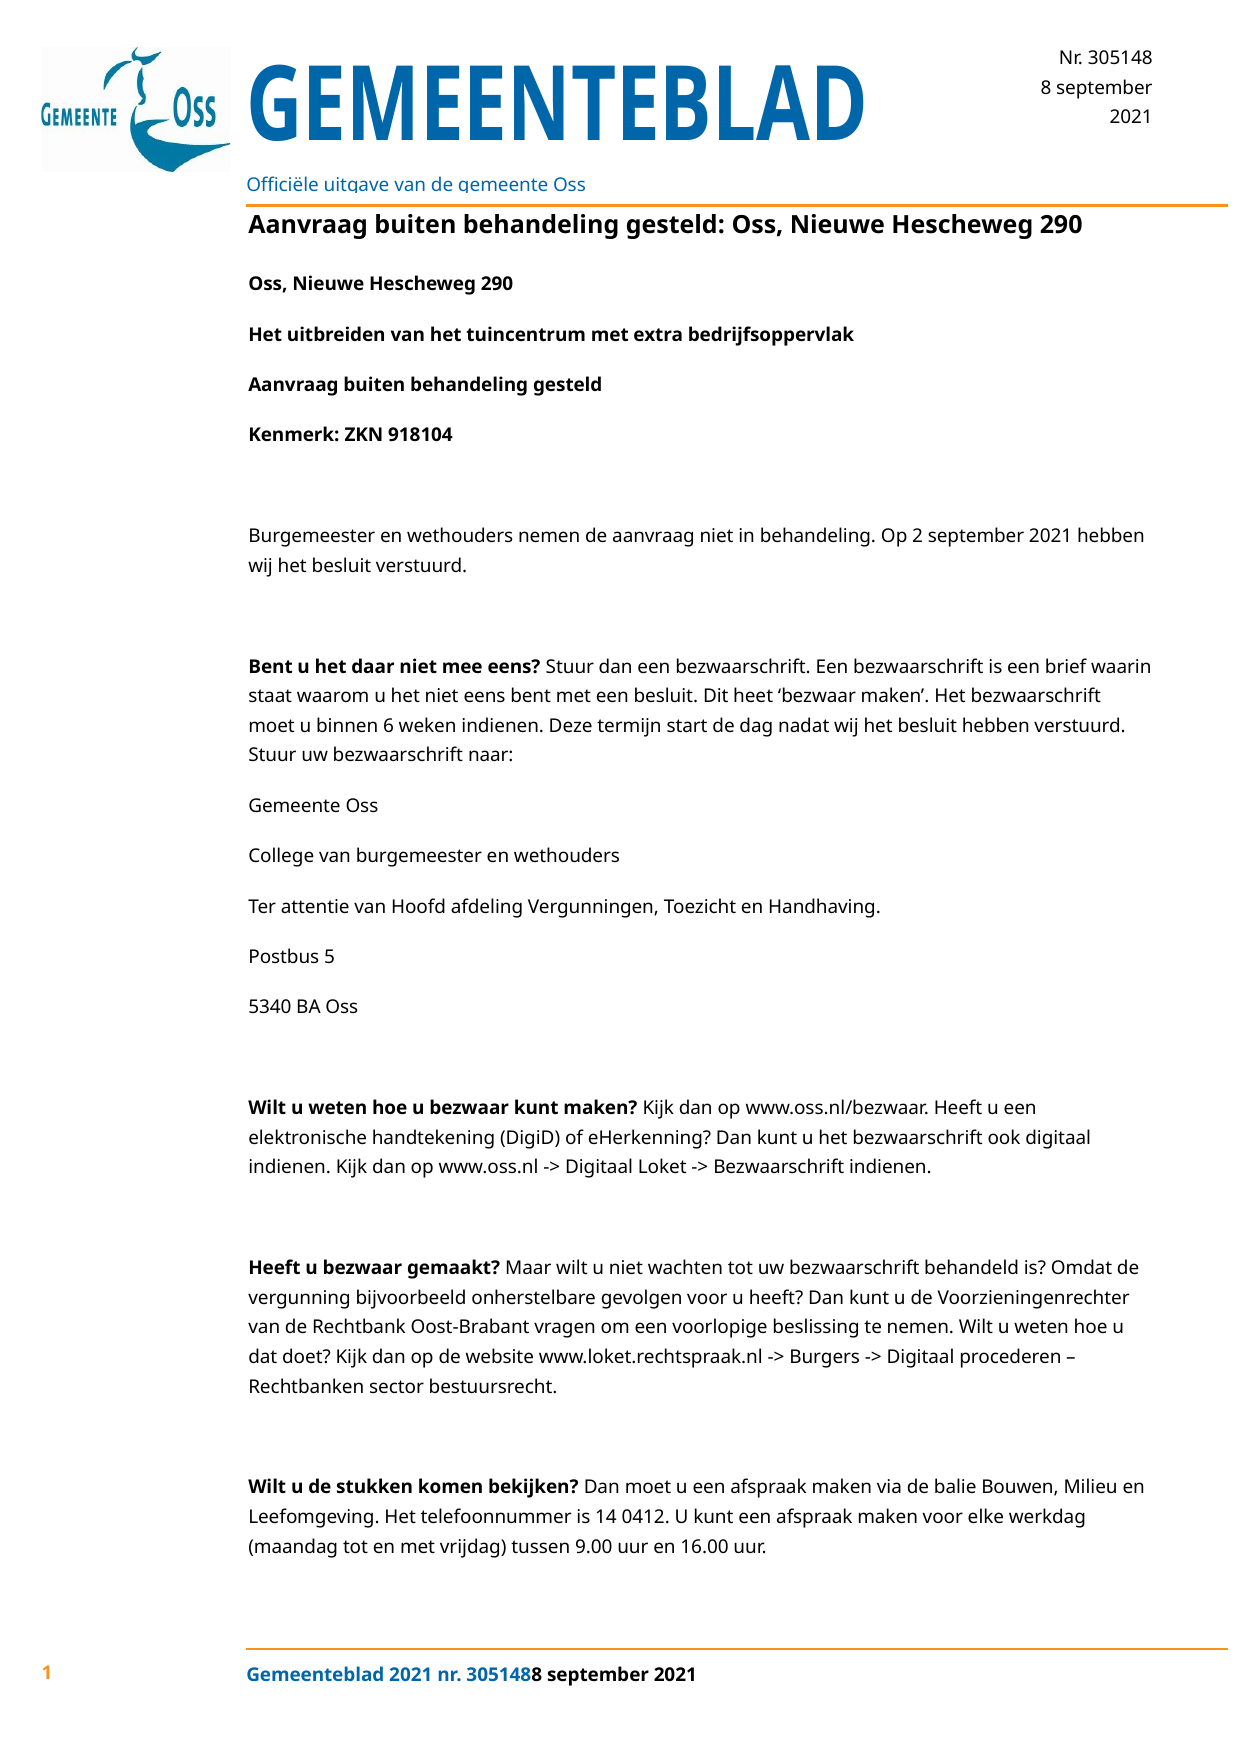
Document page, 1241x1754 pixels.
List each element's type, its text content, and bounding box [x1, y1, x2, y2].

text Kenmerk: ZKN 918104 [248, 422, 1152, 447]
text College van burgemeester en wethouders [248, 842, 1152, 868]
text 5340 BA Oss [248, 994, 1152, 1019]
text Wilt u weten hoe u bezwaar kunt maken? Kijk dan op www.oss.nl/bezwaar. Heeft u een elektronische handtekening (DigiD) of eHerkenning? Dan kunt u het bezwaarschrift ook digitaal indienen. Kijk dan op www.oss.nl -> Digitaal Loket -> Bezwaarschrift indienen. [248, 1094, 1152, 1179]
text Gemeente Oss [248, 792, 1152, 818]
text Wilt u de stukken komen bekijken? Dan moet u een afspraak maken via de balie Bouwen, Milieu en Leefomgeving. Het telefoonnummer is 14 0412. U kunt een afspraak maken voor elke werkdag (maandag tot en met vrijdag) tussen 9.00 uur en 16.00 uur. [248, 1474, 1152, 1558]
text Ter attentie van Hoofd afdeling Vergunningen, Toezicht en Handhaving. [248, 893, 1152, 918]
text Burgemeester en wethouders nemen de aanvraag niet in behandeling. Op 2 september 2021 hebben wij het besluit verstuurd. [248, 522, 1152, 578]
text Postbus 5 [248, 943, 1152, 969]
text Het uitbreiden van het tuincentrum met extra bedrijfsoppervlak [248, 321, 1152, 346]
text Aanvraag buiten behandeling gesteld: Oss, Nieuwe Hescheweg 290 [248, 207, 1152, 241]
picture [41, 47, 231, 172]
text Aanvraag buiten behandeling gesteld [248, 371, 1152, 397]
text Heeft u bezwaar gemaakt? Maar wilt u niet wachten tot uw bezwaarschrift behandeld is? Omdat de vergunning bijvoorbeeld onherstelbare gevolgen voor u heeft? Dan kunt u de Voorzieningenrechter van de Rechtbank Oost-Brabant vragen om een voorlopige beslissing te nemen. Wilt u weten hoe u dat doet? Kijk dan op de website www.loket.rechtspraak.nl -> Burgers -> Digitaal procederen – Rechtbanken sector bestuursrecht. [248, 1254, 1152, 1398]
text Bent u het daar niet mee eens? Stuur dan een bezwaarschrift. Een bezwaarschrift is een brief waarin staat waarom u het niet eens bent met een besluit. Dit heet ‘bezwaar maken’. Het bezwaarschrift moet u binnen 6 weken indienen. Deze termijn start de dag nadat wij het besluit hebben verstuurd. Stuur uw bezwaarschrift naar: [248, 653, 1152, 767]
text Oss, Nieuwe Hescheweg 290 [248, 270, 1152, 296]
